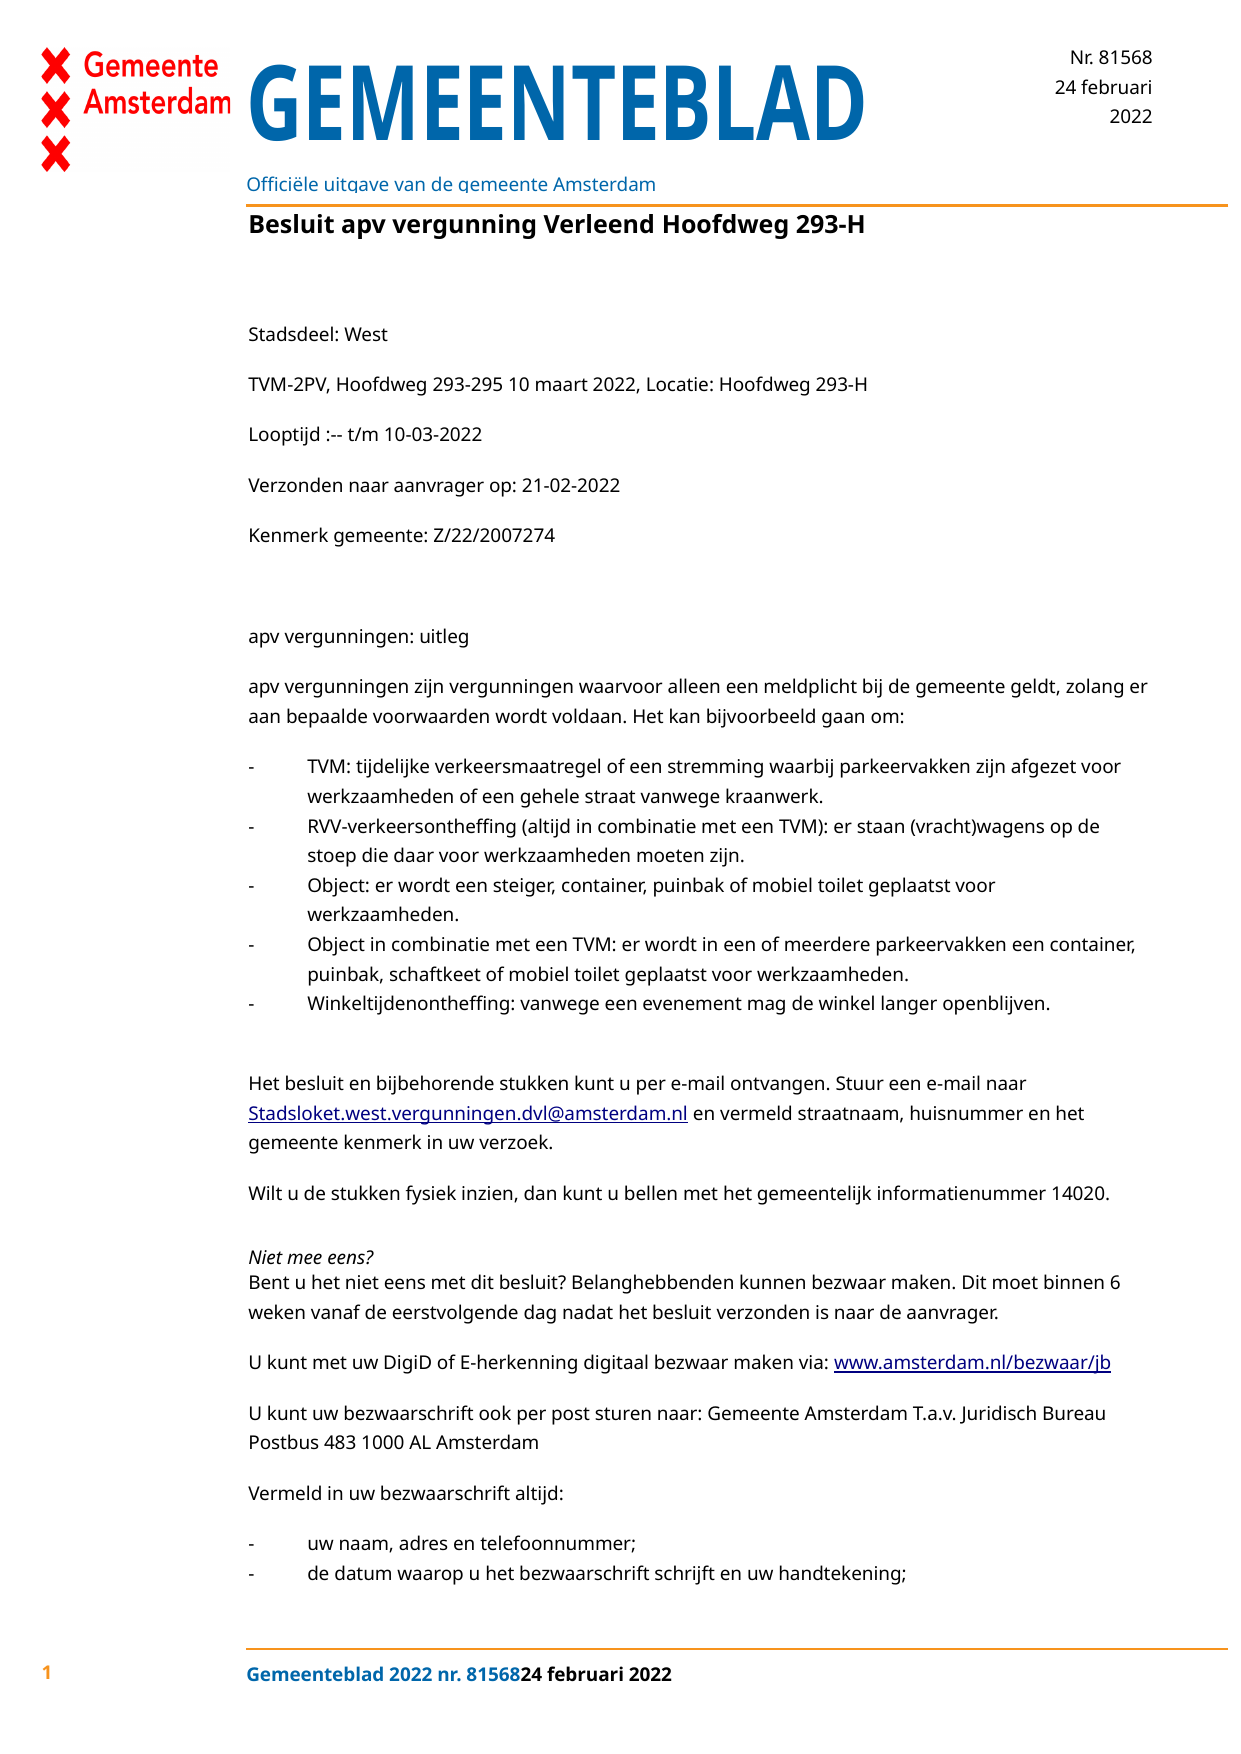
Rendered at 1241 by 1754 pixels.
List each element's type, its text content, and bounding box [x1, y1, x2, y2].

text U kunt met uw DigiD of E-herkenning digitaal bezwaar maken via: www.amsterdam.nl/bezwaar/jb [248, 1349, 1152, 1375]
text apv vergunningen: uitleg [248, 623, 1152, 649]
text TVM-2PV, Hoofdweg 293-295 10 maart 2022, Locatie: Hoofdweg 293-H [248, 371, 1152, 397]
text Bent u het niet eens met dit besluit? Belanghebbenden kunnen bezwaar maken. Dit moet binnen 6 weken vanaf de eerstvolgende dag nadat het besluit verzonden is naar de aanvrager. [248, 1269, 1152, 1325]
text Het besluit en bijbehorende stukken kunt u per e-mail ontvangen. Stuur een e-mail naar Stadsloket.west.vergunningen.dvl@amsterdam.nl en vermeld straatnaam, huisnummer en het gemeente kenmerk in uw verzoek. [248, 1070, 1152, 1155]
list RVV-verkeersontheffing (altijd in combinatie met een TVM): er staan (vracht)wagens op de stoep die daar voor werkzaamheden moeten zijn. [248, 813, 1152, 868]
text Niet mee eens? [248, 1244, 1152, 1269]
list Winkeltijdenontheffing: vanwege een evenement mag de winkel langer openblijven. [248, 990, 1152, 1016]
text Vermeld in uw bezwaarschrift altijd: [248, 1480, 1152, 1506]
text Kenmerk gemeente: Z/22/2007274 [248, 522, 1152, 548]
text Stadsdeel: West [248, 321, 1152, 346]
text Looptijd :-- t/m 10-03-2022 [248, 422, 1152, 447]
picture [41, 47, 231, 172]
list TVM: tijdelijke verkeersmaatregel of een stremming waarbij parkeervakken zijn afgezet voor werkzaamheden of een gehele straat vanwege kraanwerk. [248, 754, 1152, 809]
list uw naam, adres en telefoonnummer; [248, 1530, 1152, 1556]
list Object: er wordt een steiger, container, puinbak of mobiel toilet geplaatst voor werkzaamheden. [248, 872, 1152, 927]
text Wilt u de stukken fysiek inzien, dan kunt u bellen met het gemeentelijk informatienummer 14020. [248, 1180, 1152, 1206]
text Verzonden naar aanvrager op: 21-02-2022 [248, 472, 1152, 498]
text Besluit apv vergunning Verleend Hoofdweg 293-H [248, 207, 1152, 241]
text U kunt uw bezwaarschrift ook per post sturen naar: Gemeente Amsterdam T.a.v. Juridisch Bureau Postbus 483 1000 AL Amsterdam [248, 1400, 1152, 1455]
list de datum waarop u het bezwaarschrift schrijft en uw handtekening; [248, 1560, 1152, 1586]
list Object in combinatie met een TVM: er wordt in een of meerdere parkeervakken een container, puinbak, schaftkeet of mobiel toilet geplaatst voor werkzaamheden. [248, 931, 1152, 986]
text apv vergunningen zijn vergunningen waarvoor alleen een meldplicht bij de gemeente geldt, zolang er aan bepaalde voorwaarden wordt voldaan. Het kan bijvoorbeeld gaan om: [248, 674, 1152, 729]
